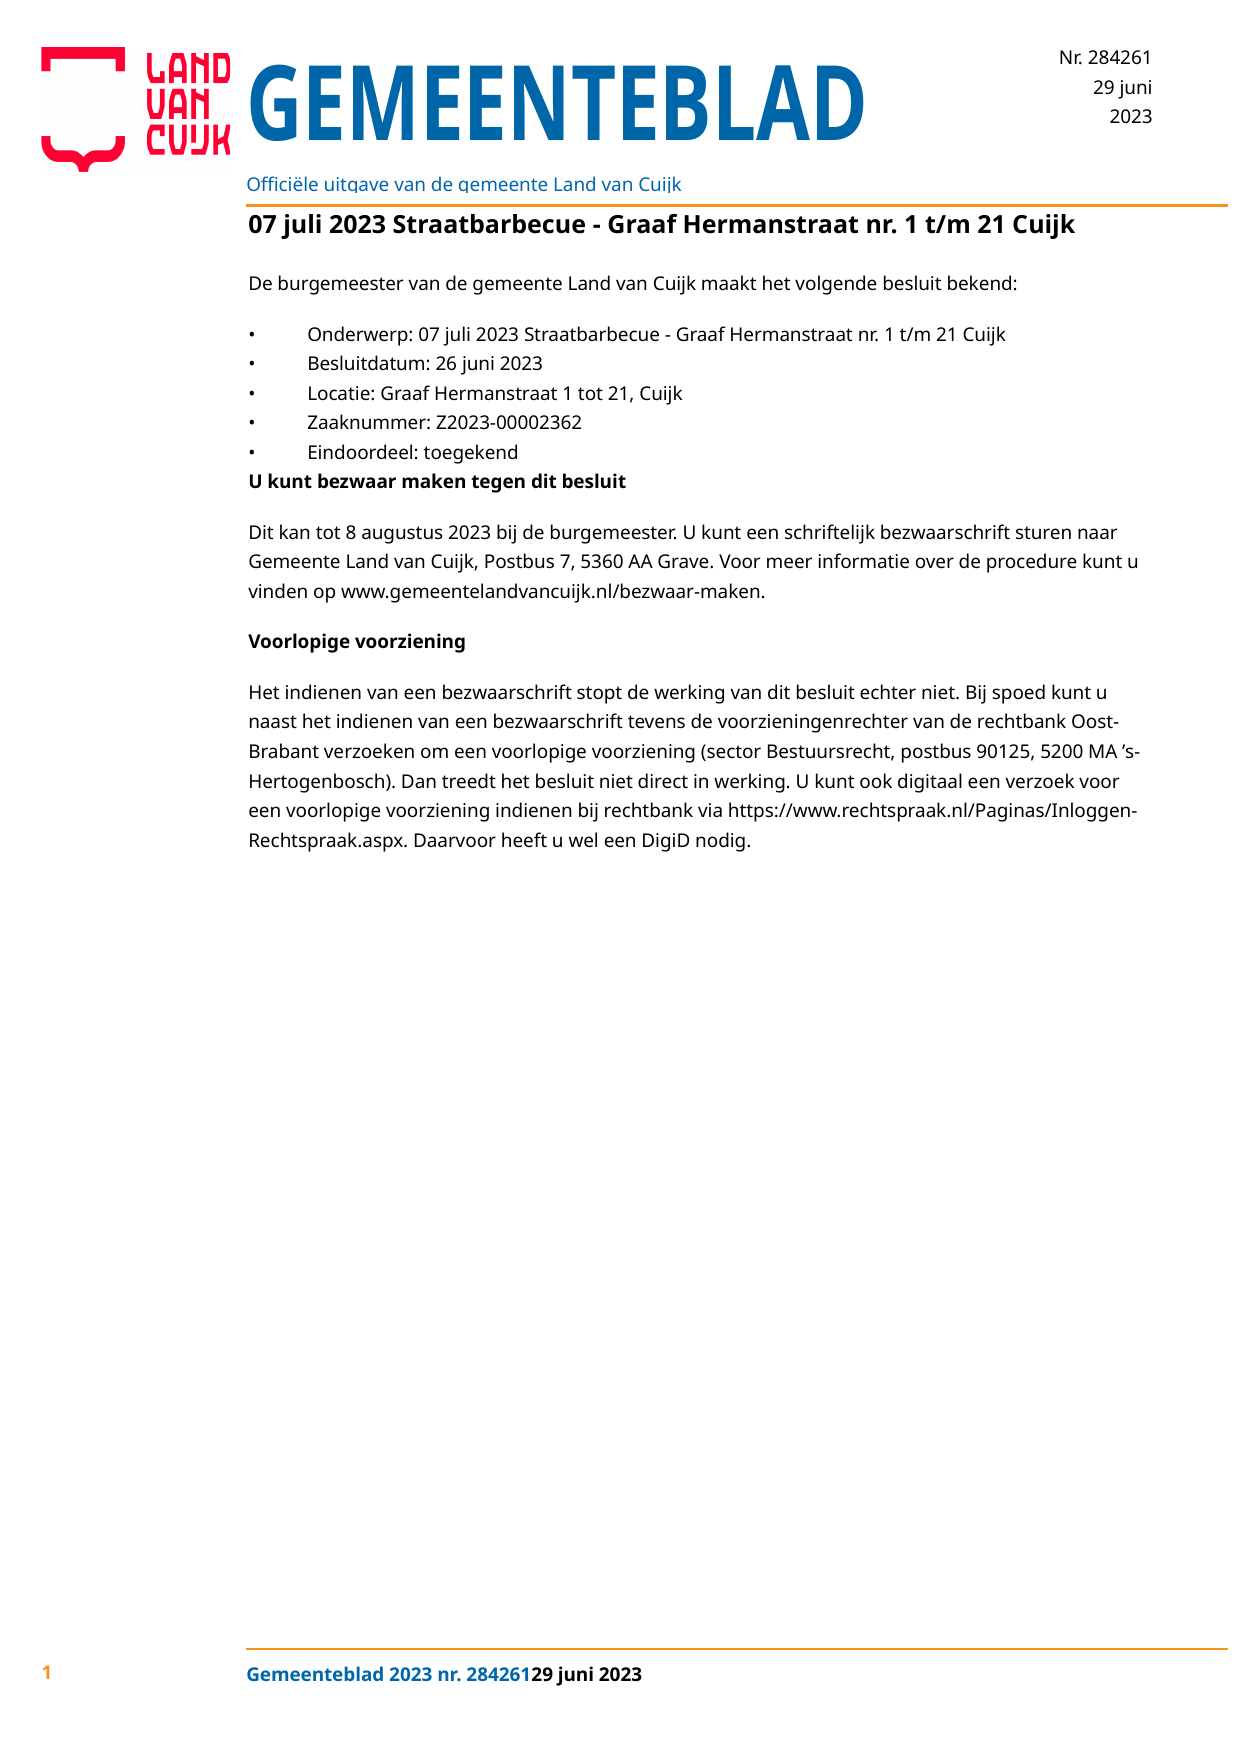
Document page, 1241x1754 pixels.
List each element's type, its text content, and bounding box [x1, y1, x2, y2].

picture [41, 47, 231, 172]
list Eindoordeel: toegekend [248, 439, 1152, 465]
text Het indienen van een bezwaarschrift stopt de werking van dit besluit echter niet. Bij spoed kunt u naast het indienen van een bezwaarschrift tevens de voorzieningenrechter van de rechtbank Oost-Brabant verzoeken om een voorlopige voorziening (sector Bestuursrecht, postbus 90125, 5200 MA ’s-Hertogenbosch). Dan treedt het besluit niet direct in werking. U kunt ook digitaal een verzoek voor een voorlopige voorziening indienen bij rechtbank via https://www.rechtspraak.nl/Paginas/Inloggen-Rechtspraak.aspx. Daarvoor heeft u wel een DigiD nodig. [248, 679, 1152, 853]
text 07 juli 2023 Straatbarbecue - Graaf Hermanstraat nr. 1 t/m 21 Cuijk [248, 207, 1152, 241]
text Voorlopige voorziening [248, 629, 1152, 654]
list Locatie: Graaf Hermanstraat 1 tot 21, Cuijk [248, 380, 1152, 406]
text De burgemeester van de gemeente Land van Cuijk maakt het volgende besluit bekend: [248, 270, 1152, 296]
list Besluitdatum: 26 juni 2023 [248, 350, 1152, 376]
list Onderwerp: 07 juli 2023 Straatbarbecue - Graaf Hermanstraat nr. 1 t/m 21 Cuijk [248, 321, 1152, 346]
list Zaaknummer: Z2023-00002362 [248, 409, 1152, 435]
text U kunt bezwaar maken tegen dit besluit [248, 469, 1152, 494]
text Dit kan tot 8 augustus 2023 bij de burgemeester. U kunt een schriftelijk bezwaarschrift sturen naar Gemeente Land van Cuijk, Postbus 7, 5360 AA Grave. Voor meer informatie over de procedure kunt u vinden op www.gemeentelandvancuijk.nl/bezwaar-maken. [248, 519, 1152, 604]
